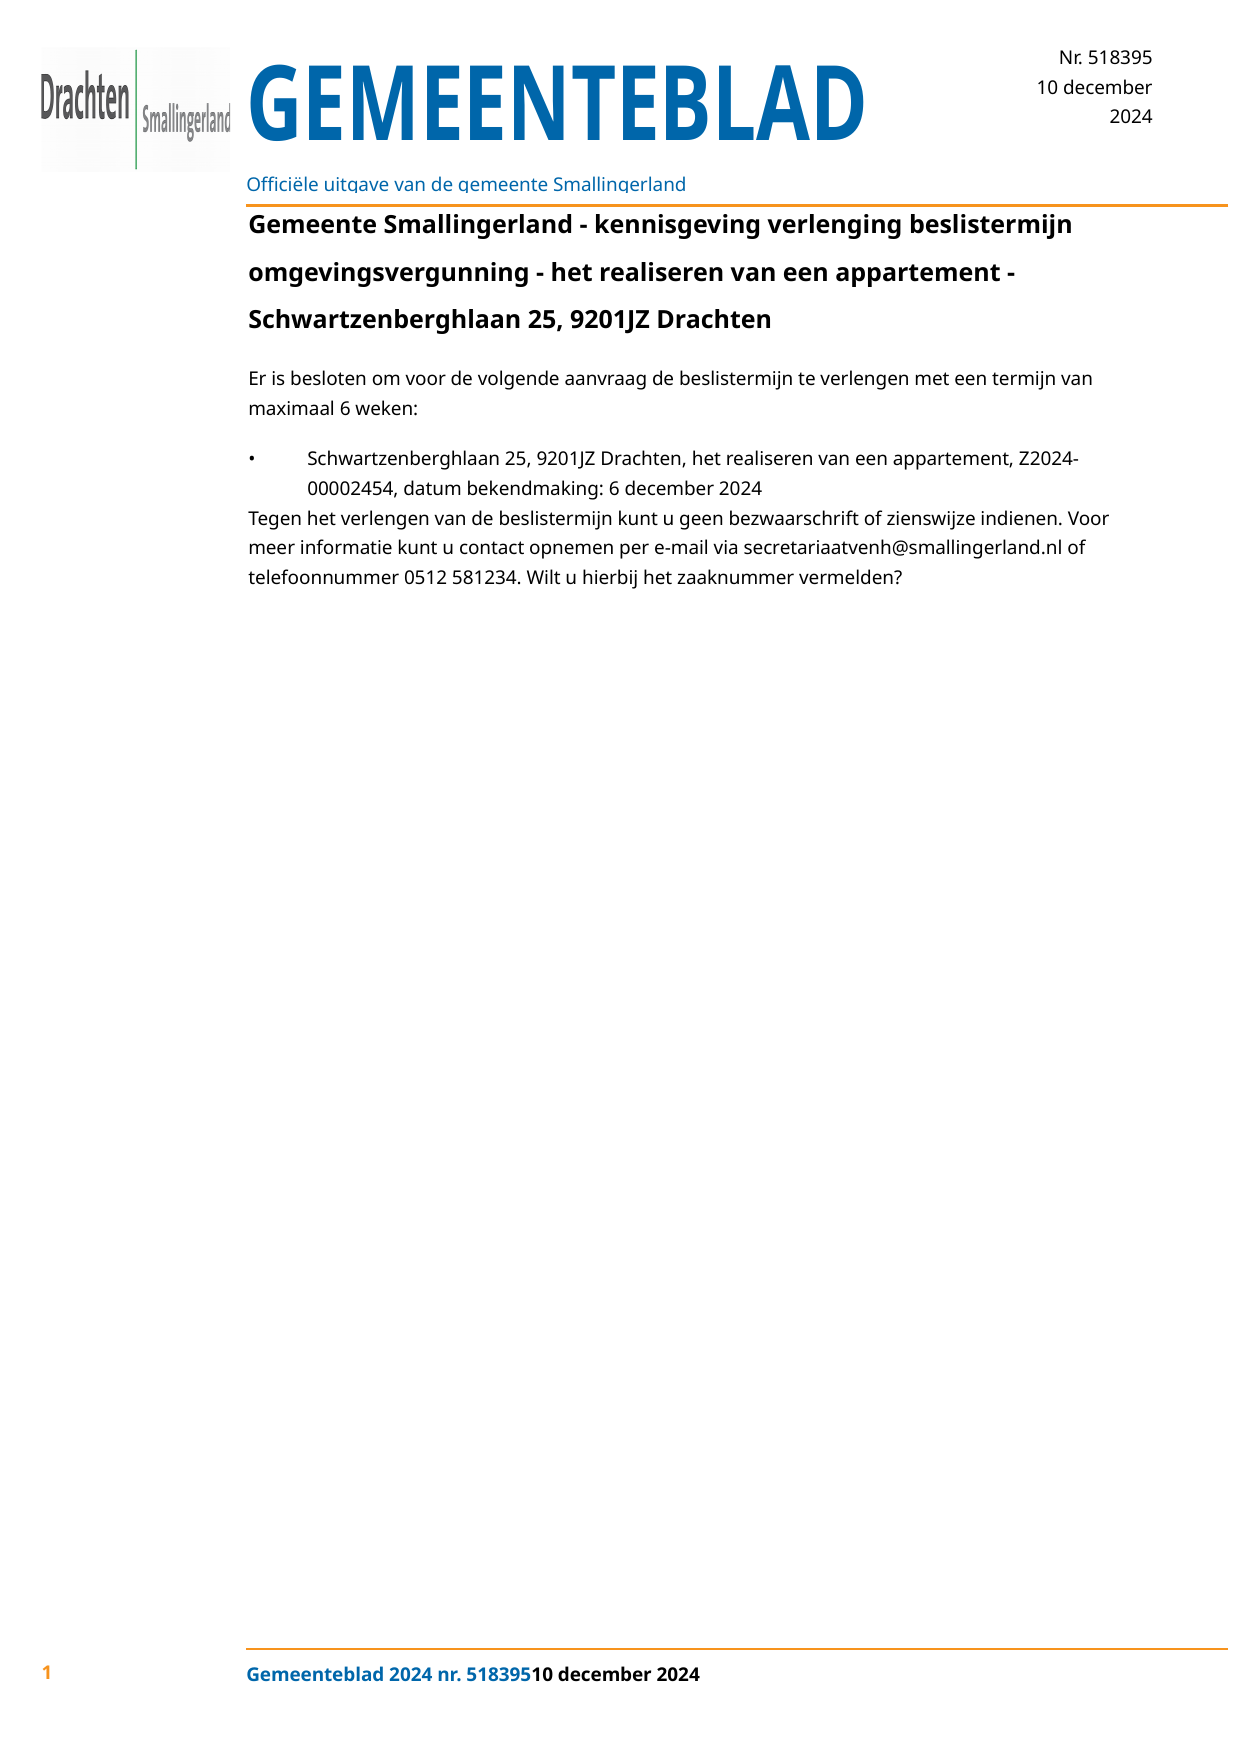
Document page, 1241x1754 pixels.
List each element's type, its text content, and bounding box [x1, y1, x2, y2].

picture [41, 47, 231, 172]
text Gemeente Smallingerland - kennisgeving verlenging beslistermijn omgevingsvergunning - het realiseren van een appartement - Schwartzenberghlaan 25, 9201JZ Drachten [248, 207, 1152, 336]
text Er is besloten om voor de volgende aanvraag de beslistermijn te verlengen met een termijn van maximaal 6 weken: [248, 366, 1152, 421]
list Schwartzenberghlaan 25, 9201JZ Drachten, het realiseren van een appartement, Z2024-00002454, datum bekendmaking: 6 december 2024 [248, 446, 1152, 501]
text Tegen het verlengen van de beslistermijn kunt u geen bezwaarschrift of zienswijze indienen. Voor meer informatie kunt u contact opnemen per e-mail via secretariaatvenh@smallingerland.nl of telefoonnummer 0512 581234. Wilt u hierbij het zaaknummer vermelden? [248, 505, 1152, 589]
